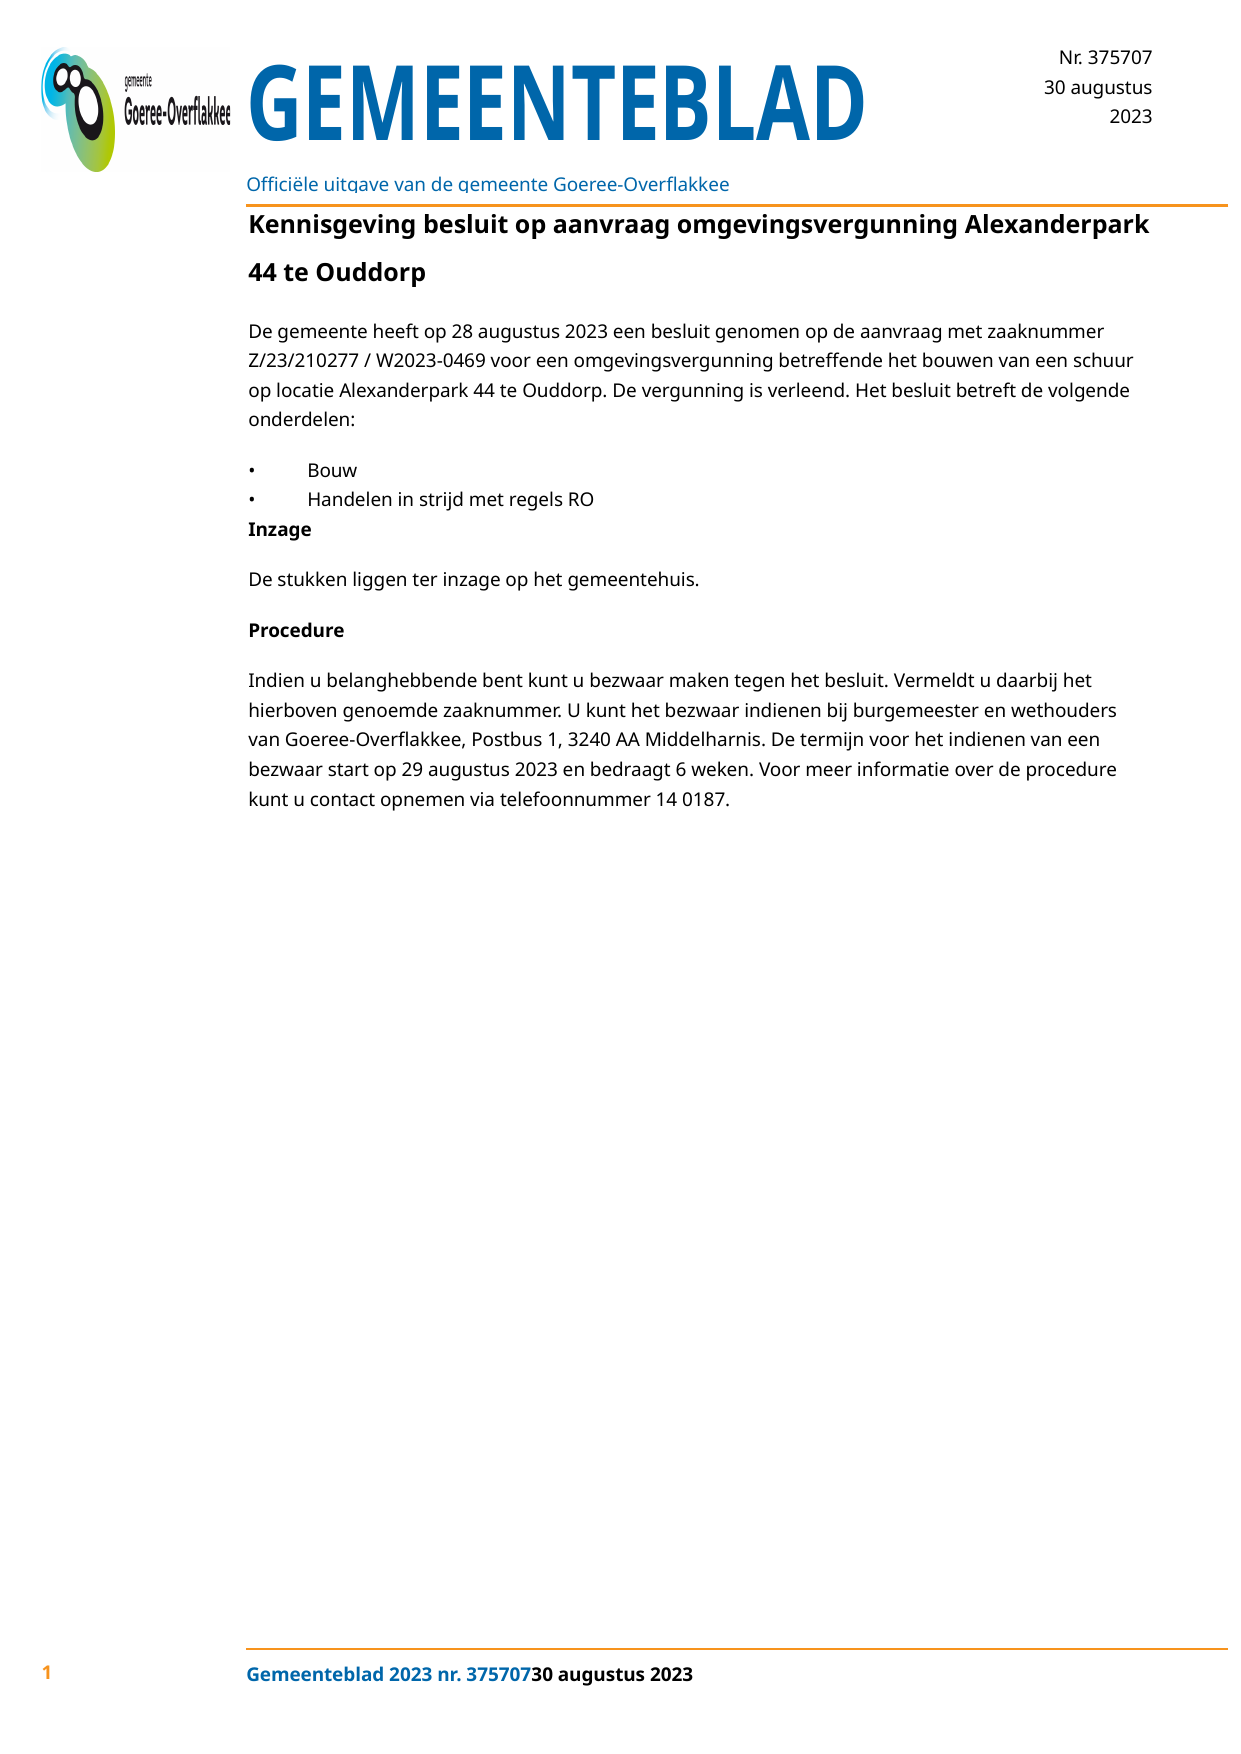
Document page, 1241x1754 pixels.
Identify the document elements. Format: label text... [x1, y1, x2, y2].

text Indien u belanghebbende bent kunt u bezwaar maken tegen het besluit. Vermeldt u daarbij het hierboven genoemde zaaknummer. U kunt het bezwaar indienen bij burgemeester en wethouders van Goeree-Overflakkee, Postbus 1, 3240 AA Middelharnis. De termijn voor het indienen van een bezwaar start op 29 augustus 2023 en bedraagt 6 weken. Voor meer informatie over de procedure kunt u contact opnemen via telefoonnummer 14 0187. [248, 667, 1152, 812]
list Bouw [248, 457, 1152, 483]
text De stukken liggen ter inzage op het gemeentehuis. [248, 567, 1152, 592]
list Handelen in strijd met regels RO [248, 487, 1152, 512]
text De gemeente heeft op 28 augustus 2023 een besluit genomen op de aanvraag met zaaknummer Z/23/210277 / W2023-0469 voor een omgevingsvergunning betreffende het bouwen van een schuur op locatie Alexanderpark 44 te Ouddorp. De vergunning is verleend. Het besluit betreft de volgende onderdelen: [248, 318, 1152, 432]
text Inzage [248, 516, 1152, 542]
text Procedure [248, 617, 1152, 643]
picture [41, 47, 231, 172]
text Kennisgeving besluit op aanvraag omgevingsvergunning Alexanderpark 44 te Ouddorp [248, 207, 1152, 288]
